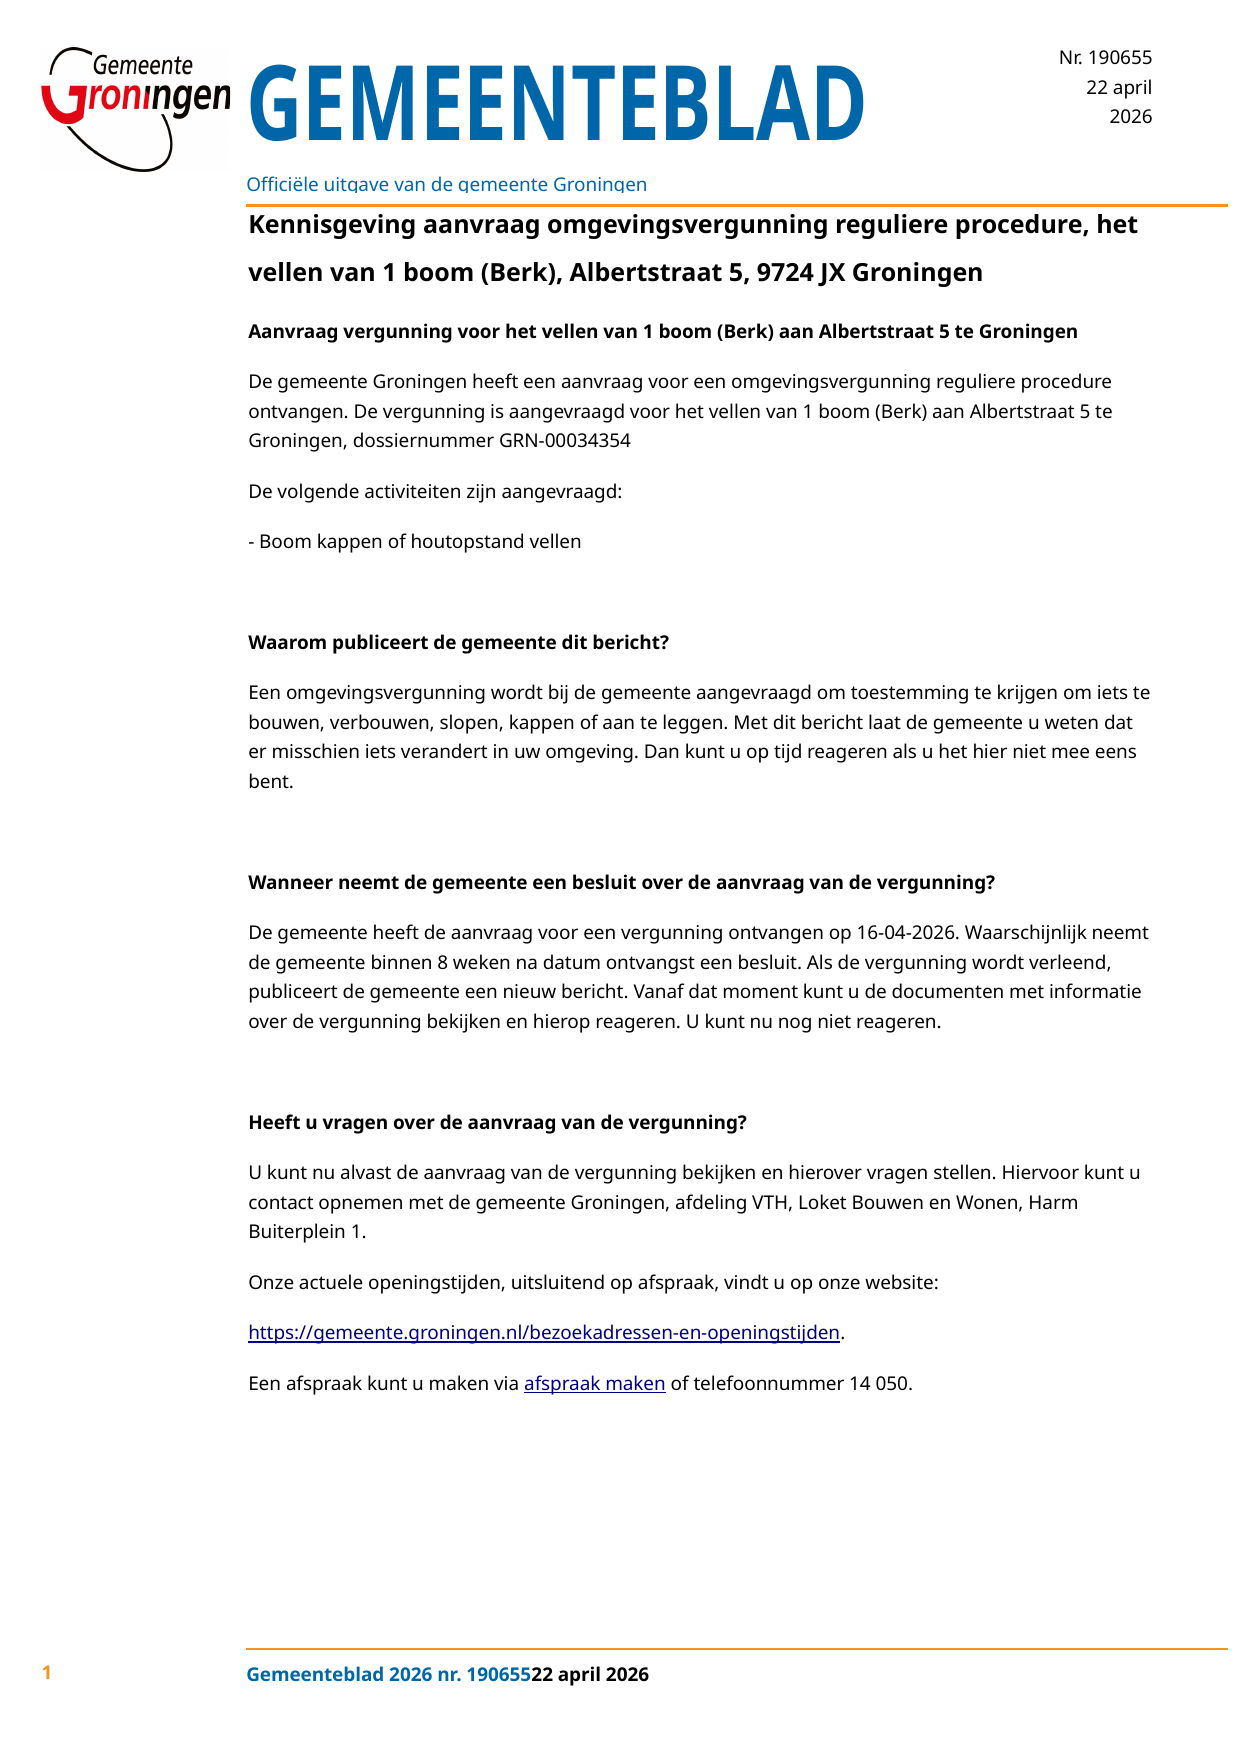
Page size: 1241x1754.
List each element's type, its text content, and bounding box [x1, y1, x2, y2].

picture [41, 47, 231, 172]
text https://gemeente.groningen.nl/bezoekadressen-en-openingstijden. [248, 1319, 1152, 1345]
text Wanneer neemt de gemeente een besluit over de aanvraag van de vergunning? [248, 869, 1152, 895]
text De gemeente heeft de aanvraag voor een vergunning ontvangen op 16-04-2026. Waarschijnlijk neemt de gemeente binnen 8 weken na datum ontvangst een besluit. Als de vergunning wordt verleend, publiceert de gemeente een nieuw bericht. Vanaf dat moment kunt u de documenten met informatie over de vergunning bekijken en hierop reageren. U kunt nu nog niet reageren. [248, 919, 1152, 1034]
text - Boom kappen of houtopstand vellen [248, 528, 1152, 554]
text Kennisgeving aanvraag omgevingsvergunning reguliere procedure, het vellen van 1 boom (Berk), Albertstraat 5, 9724 JX Groningen [248, 207, 1152, 288]
text Heeft u vragen over de aanvraag van de vergunning? [248, 1109, 1152, 1135]
text U kunt nu alvast de aanvraag van de vergunning bekijken en hierover vragen stellen. Hiervoor kunt u contact opnemen met de gemeente Groningen, afdeling VTH, Loket Bouwen en Wonen, Harm Buiterplein 1. [248, 1159, 1152, 1244]
text De gemeente Groningen heeft een aanvraag voor een omgevingsvergunning reguliere procedure ontvangen. De vergunning is aangevraagd voor het vellen van 1 boom (Berk) aan Albertstraat 5 te Groningen, dossiernummer GRN-00034354 [248, 368, 1152, 453]
text Waarom publiceert de gemeente dit bericht? [248, 629, 1152, 655]
text Aanvraag vergunning voor het vellen van 1 boom (Berk) aan Albertstraat 5 te Groningen [248, 318, 1152, 344]
text Onze actuele openingstijden, uitsluitend op afspraak, vindt u op onze website: [248, 1269, 1152, 1295]
text Een omgevingsvergunning wordt bij de gemeente aangevraagd om toestemming te krijgen om iets te bouwen, verbouwen, slopen, kappen of aan te leggen. Met dit bericht laat de gemeente u weten dat er misschien iets verandert in uw omgeving. Dan kunt u op tijd reageren als u het hier niet mee eens bent. [248, 679, 1152, 794]
text De volgende activiteiten zijn aangevraagd: [248, 478, 1152, 504]
text Een afspraak kunt u maken via afspraak maken of telefoonnummer 14 050. [248, 1370, 1152, 1396]
